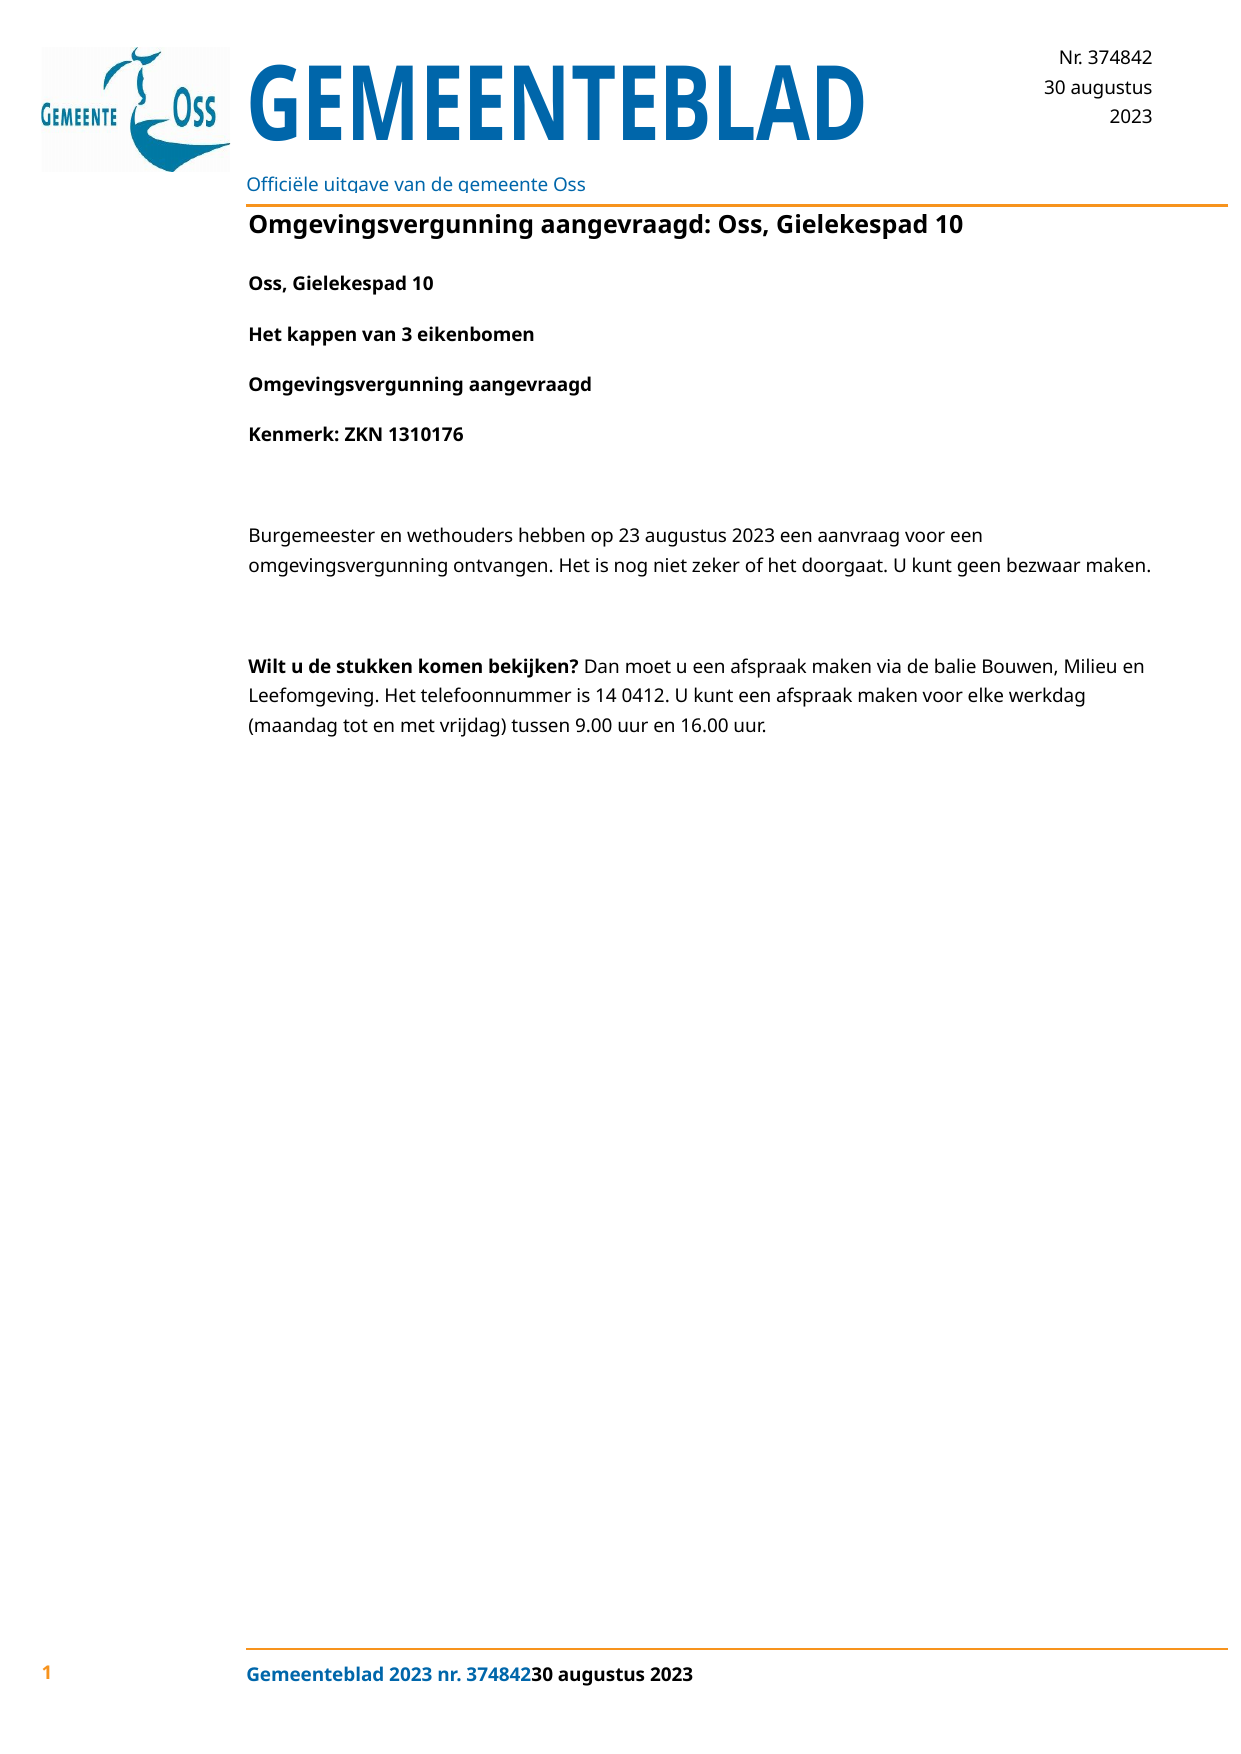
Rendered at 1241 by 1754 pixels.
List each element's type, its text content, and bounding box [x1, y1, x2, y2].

text Burgemeester en wethouders hebben op 23 augustus 2023 een aanvraag voor een omgevingsvergunning ontvangen. Het is nog niet zeker of het doorgaat. U kunt geen bezwaar maken. [248, 522, 1152, 578]
picture [41, 47, 231, 172]
text Het kappen van 3 eikenbomen [248, 321, 1152, 346]
text Omgevingsvergunning aangevraagd: Oss, Gielekespad 10 [248, 207, 1152, 241]
text Omgevingsvergunning aangevraagd [248, 371, 1152, 397]
text Wilt u de stukken komen bekijken? Dan moet u een afspraak maken via de balie Bouwen, Milieu en Leefomgeving. Het telefoonnummer is 14 0412. U kunt een afspraak maken voor elke werkdag (maandag tot en met vrijdag) tussen 9.00 uur en 16.00 uur. [248, 653, 1152, 738]
text Oss, Gielekespad 10 [248, 270, 1152, 296]
text Kenmerk: ZKN 1310176 [248, 422, 1152, 447]
